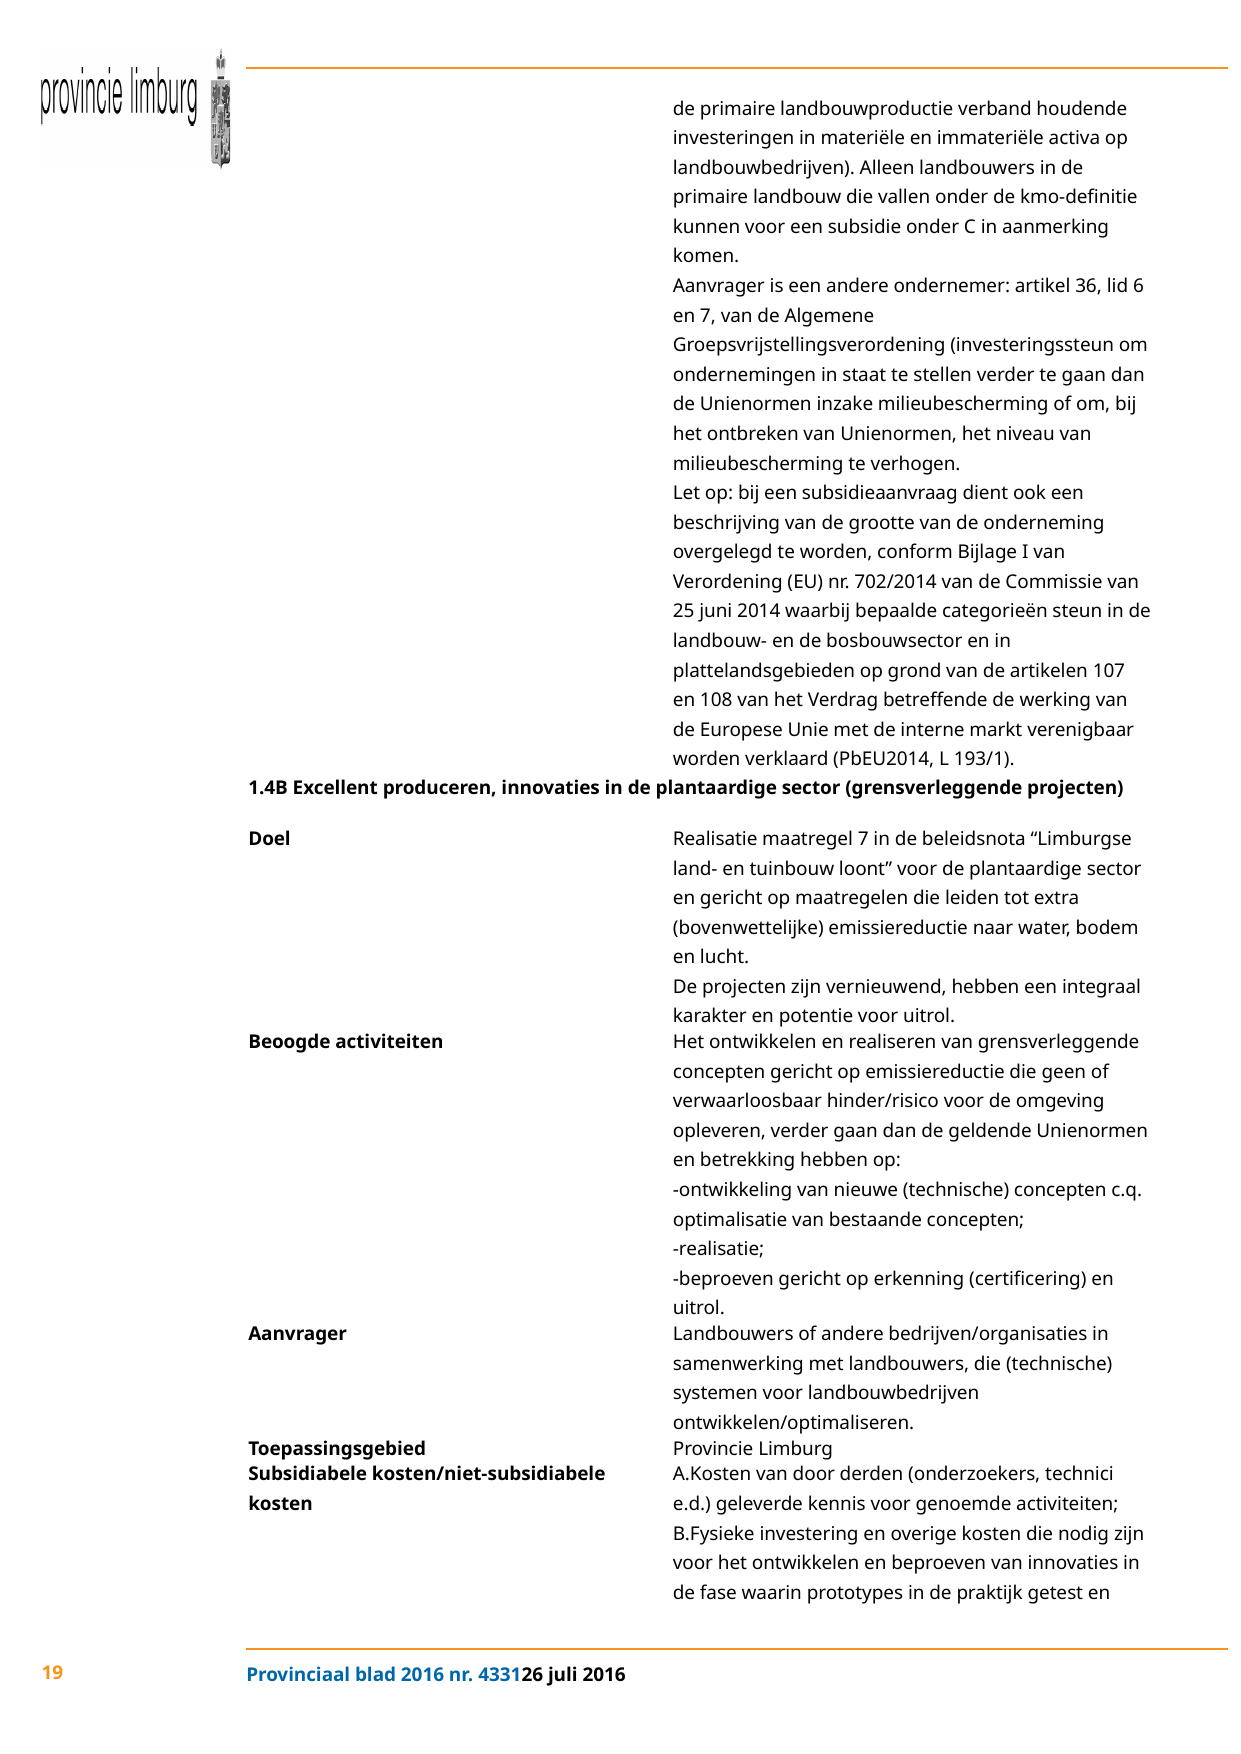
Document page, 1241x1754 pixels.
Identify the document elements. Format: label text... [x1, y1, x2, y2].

table_cell Subsidiabele kosten/niet-subsidiabele kosten [248, 1461, 673, 1604]
table_cell Aanvrager [248, 1320, 673, 1435]
table_cell Toepassingsgebied [248, 1435, 673, 1461]
table_cell de primaire landbouwproductie verband houdende investeringen in materiële en immateriële activa op landbouwbedrijven). Alleen landbouwers in de primaire landbouw die vallen onder de kmo-definitie kunnen voor een subsidie onder C in aanmerking komen. Aanvrager is een andere ondernemer: artikel 36, lid 6 en 7, van de Algemene Groepsvrijstellingsverordening (investeringssteun om ondernemingen in staat te stellen verder te gaan dan de Unienormen inzake milieubescherming of om, bij het ontbreken van Unienormen, het niveau van milieubescherming te verhogen. Let op: bij een subsidieaanvraag dient ook een beschrijving van de grootte van de onderneming overgelegd te worden, conform Bijlage I van Verordening (EU) nr. 702/2014 van de Commissie van 25 juni 2014 waarbij bepaalde categorieën steun in de landbouw- en de bosbouwsector en in plattelandsgebieden op grond van de artikelen 107 en 108 van het Verdrag betreffende de werking van de Europese Unie met de interne markt verenigbaar worden verklaard (PbEU2014, L 193/1). [673, 95, 1152, 771]
table_cell Het ontwikkelen en realiseren van grensverleggende concepten gericht op emissiereductie die geen of verwaarloosbaar hinder/risico voor de omgeving opleveren, verder gaan dan de geldende Unienormen en betrekking hebben op: -ontwikkeling van nieuwe (technische) concepten c.q. optimalisatie van bestaande concepten; -realisatie; -beproeven gericht op erkenning (certificering) en uitrol. [673, 1028, 1152, 1320]
picture [41, 47, 231, 172]
table_cell Provincie Limburg [673, 1435, 1152, 1461]
table_header Realisatie maatregel 7 in de beleidsnota “Limburgse land- en tuinbouw loont” voor de plantaardige sector en gericht op maatregelen die leiden tot extra (bovenwettelijke) emissiereductie naar water, bodem en lucht. De projecten zijn vernieuwend, hebben een integraal karakter en potentie voor uitrol. [673, 825, 1152, 1028]
table_cell Beoogde activiteiten [248, 1028, 673, 1320]
table_cell [248, 95, 673, 771]
table_header Doel [248, 825, 673, 1028]
table_cell A.Kosten van door derden (onderzoekers, technici e.d.) geleverde kennis voor genoemde activiteiten; B.Fysieke investering en overige kosten die nodig zijn voor het ontwikkelen en beproeven van innovaties in de fase waarin prototypes in de praktijk getest en [673, 1461, 1152, 1604]
table_cell Landbouwers of andere bedrijven/organisaties in samenwerking met landbouwers, die (technische) systemen voor landbouwbedrijven ontwikkelen/optimaliseren. [673, 1320, 1152, 1435]
text 1.4B Excellent produceren, innovaties in de plantaardige sector (grensverleggende projecten) [248, 774, 1152, 800]
